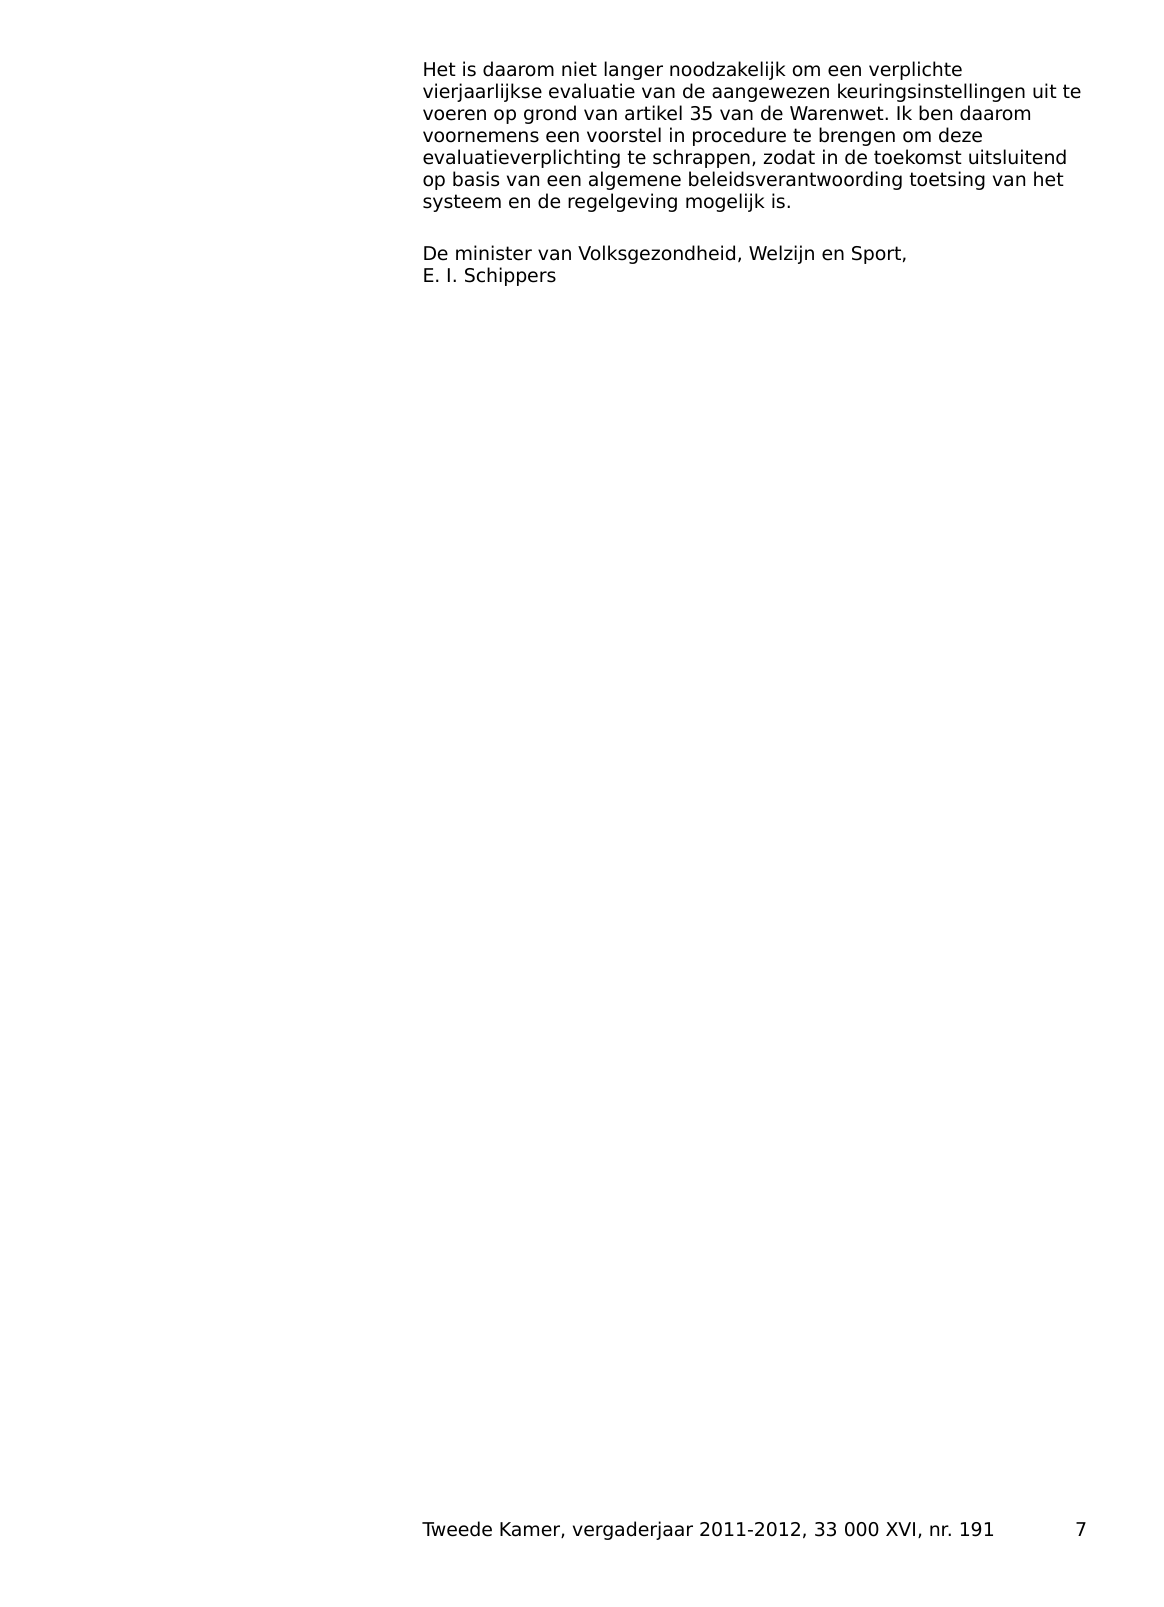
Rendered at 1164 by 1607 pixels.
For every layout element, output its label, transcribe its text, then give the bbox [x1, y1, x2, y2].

text De minister van Volksgezondheid, Welzijn en Sport, E. I. Schippers [422, 243, 1087, 287]
text Het is daarom niet langer noodzakelijk om een verplichte vierjaarlijkse evaluatie van de aangewezen keuringsinstellingen uit te voeren op grond van artikel 35 van de Warenwet. Ik ben daarom voornemens een voorstel in procedure te brengen om deze evaluatieverplichting te schrappen, zodat in de toekomst uitsluitend op basis van een algemene beleidsverantwoording toetsing van het systeem en de regelgeving mogelijk is. [422, 59, 1087, 213]
